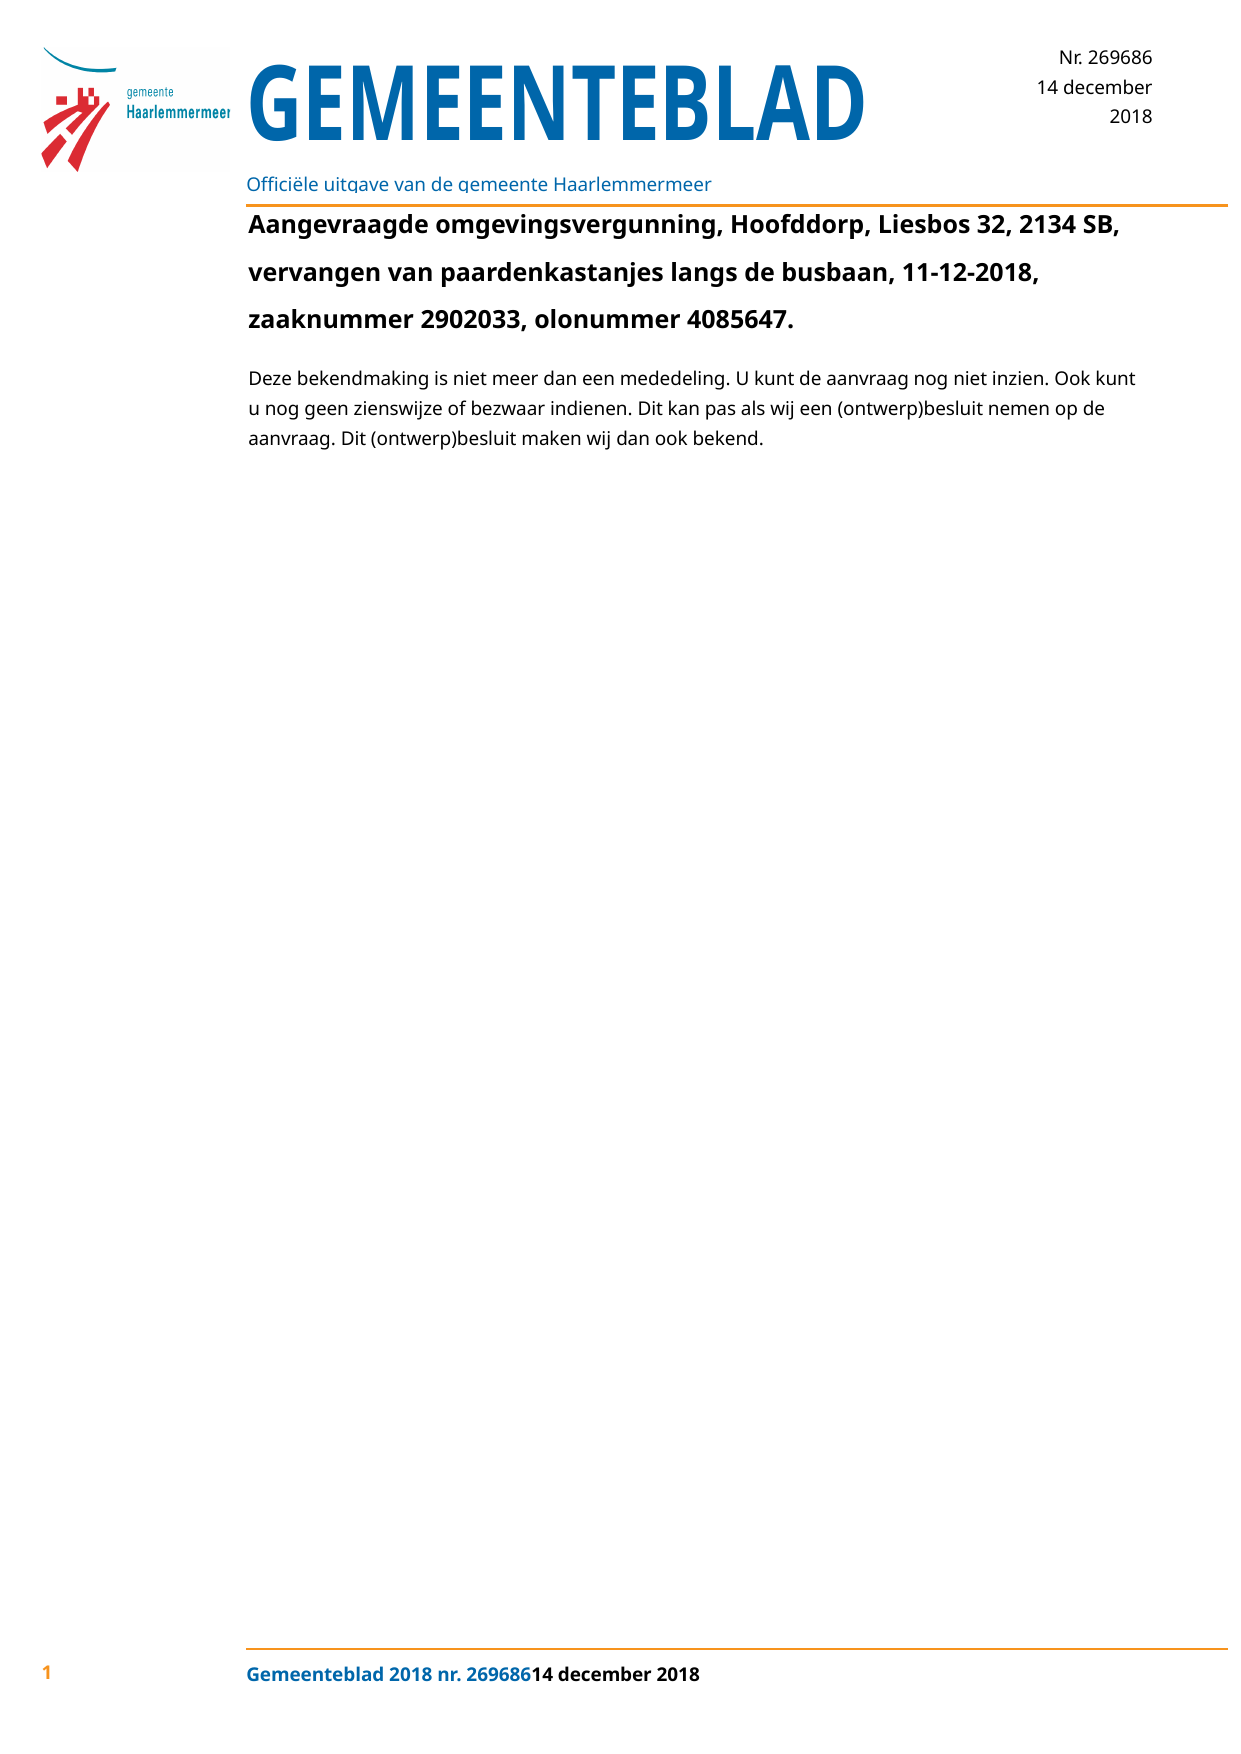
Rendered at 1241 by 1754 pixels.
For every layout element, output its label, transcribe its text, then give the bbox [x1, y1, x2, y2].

text Aangevraagde omgevingsvergunning, Hoofddorp, Liesbos 32, 2134 SB, vervangen van paardenkastanjes langs de busbaan, 11-12-2018, zaaknummer 2902033, olonummer 4085647. [248, 207, 1152, 336]
text Deze bekendmaking is niet meer dan een mededeling. U kunt de aanvraag nog niet inzien. Ook kunt u nog geen zienswijze of bezwaar indienen. Dit kan pas als wij een (ontwerp)besluit nemen op de aanvraag. Dit (ontwerp)besluit maken wij dan ook bekend. [248, 366, 1152, 450]
picture [41, 47, 231, 172]
